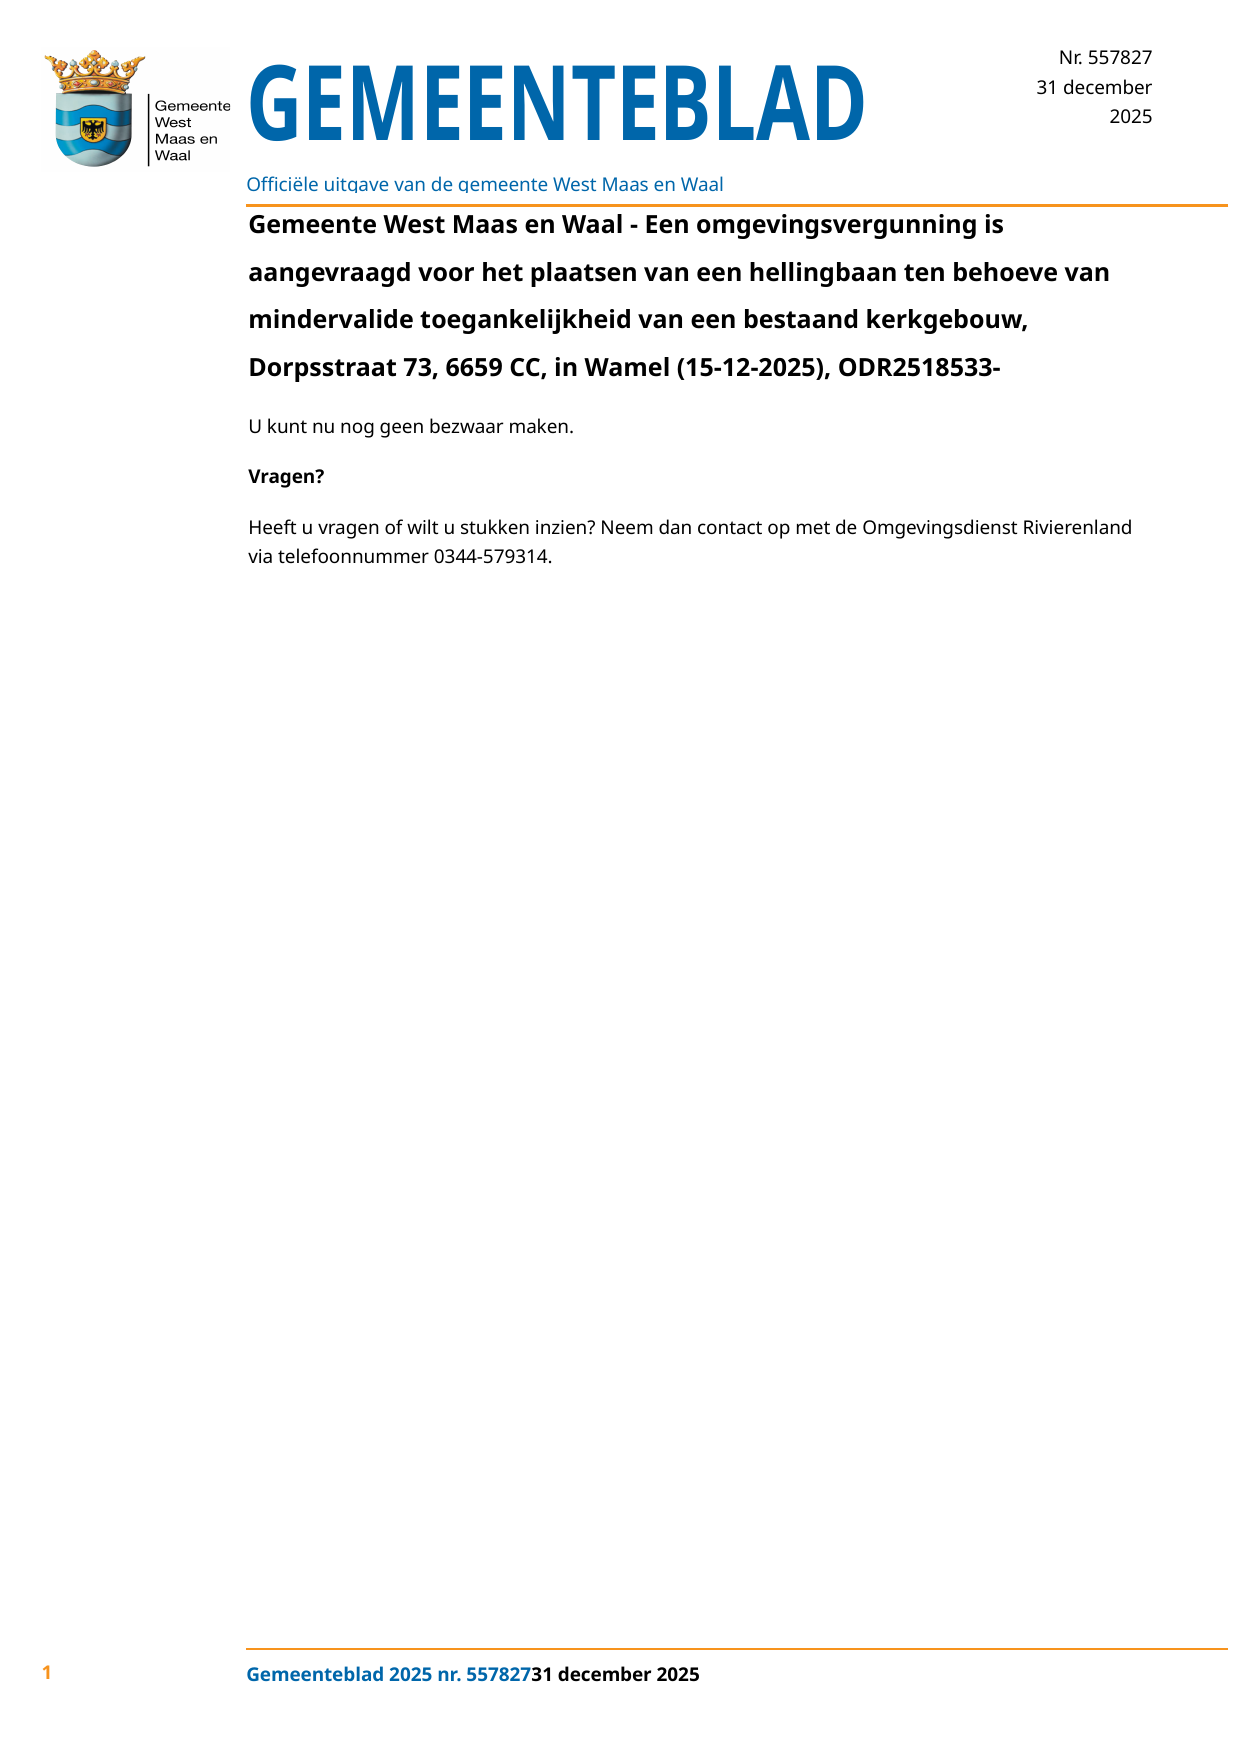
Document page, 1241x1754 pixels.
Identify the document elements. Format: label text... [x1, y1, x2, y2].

text Gemeente West Maas en Waal - Een omgevingsvergunning is aangevraagd voor het plaatsen van een hellingbaan ten behoeve van mindervalide toegankelijkheid van een bestaand kerkgebouw, Dorpsstraat 73, 6659 CC, in Wamel (15-12-2025), ODR2518533- [248, 207, 1152, 384]
text Vragen? [248, 463, 1152, 489]
text U kunt nu nog geen bezwaar maken. [248, 413, 1152, 439]
picture [41, 47, 231, 172]
text Heeft u vragen of wilt u stukken inzien? Neem dan contact op met de Omgevingsdienst Rivierenland via telefoonnummer 0344-579314. [248, 514, 1152, 569]
